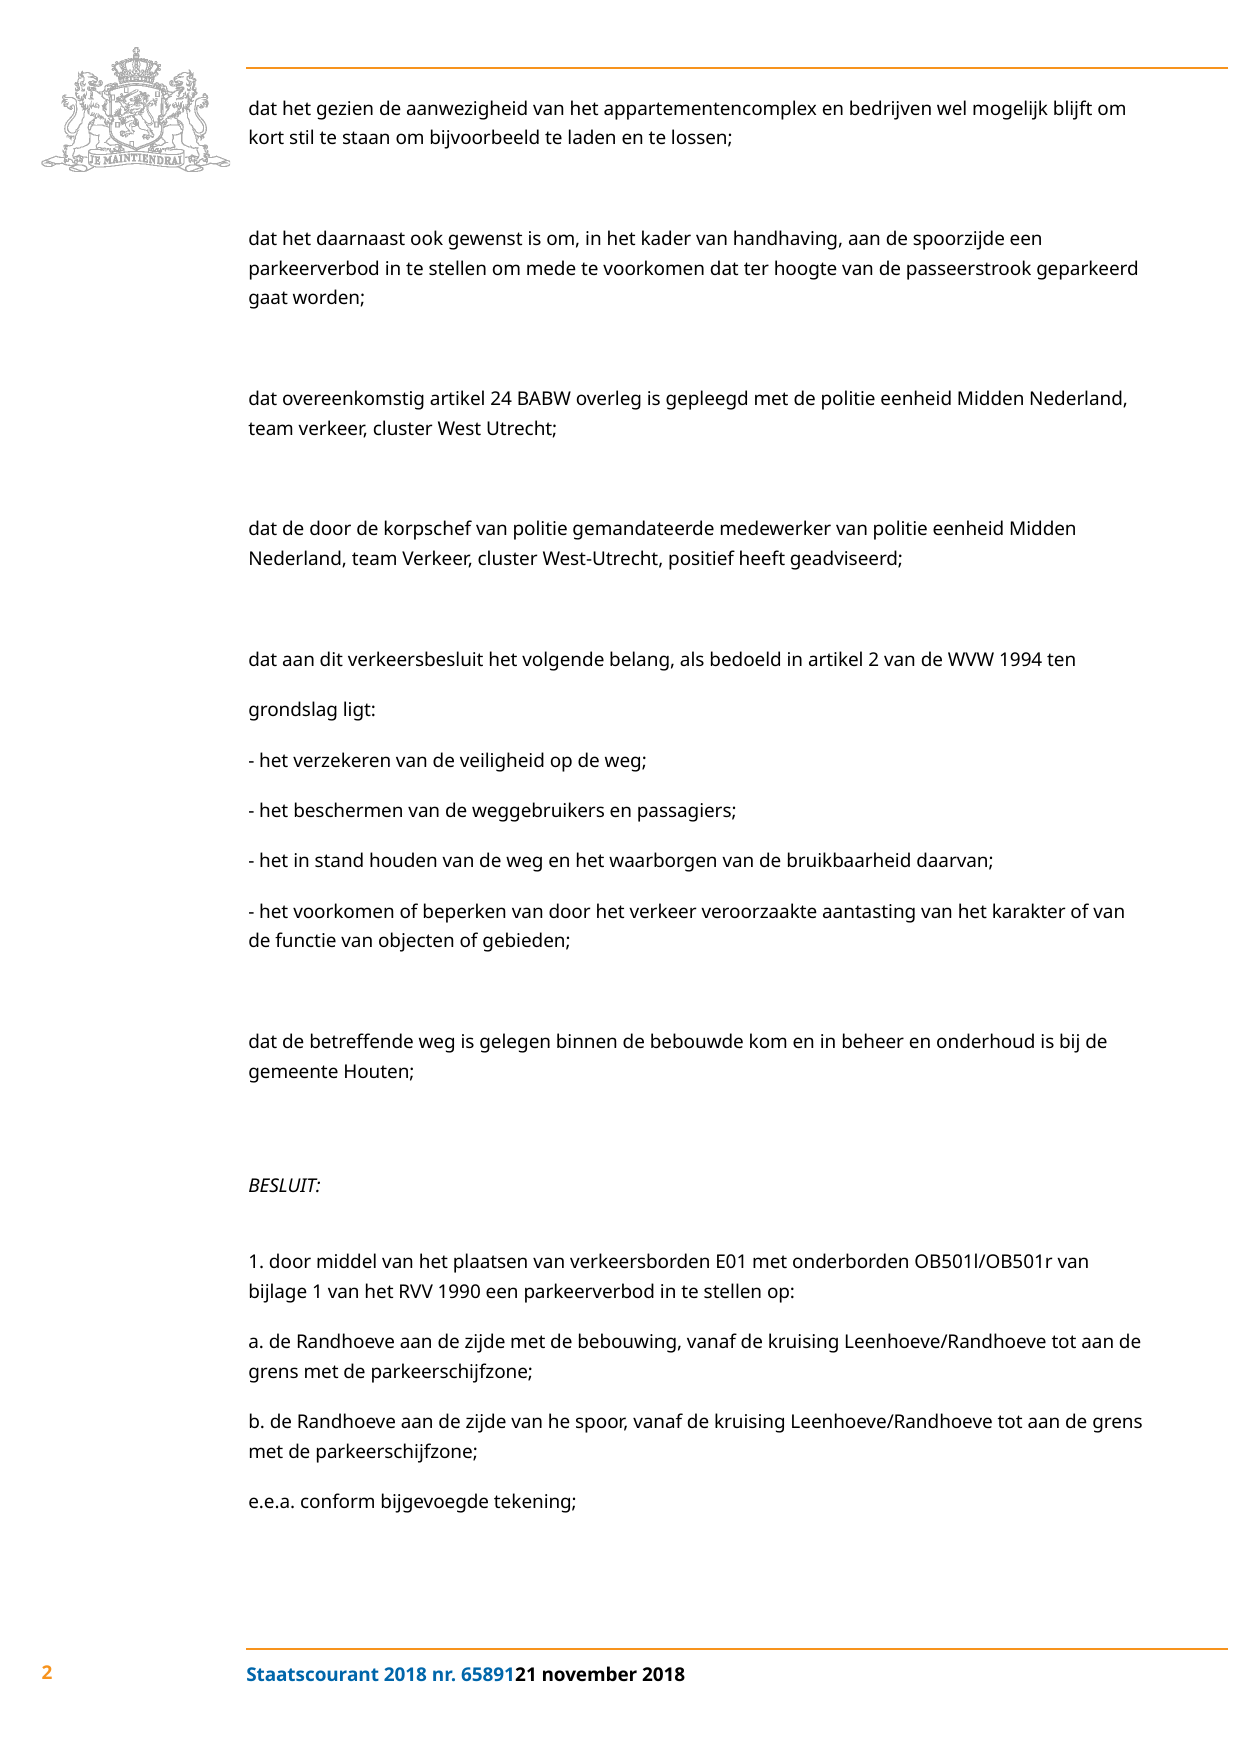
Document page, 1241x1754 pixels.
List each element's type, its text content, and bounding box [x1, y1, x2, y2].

text dat de door de korpschef van politie gemandateerde medewerker van politie eenheid Midden Nederland, team Verkeer, cluster West-Utrecht, positief heeft geadviseerd; [248, 516, 1152, 571]
text dat het gezien de aanwezigheid van het appartementencomplex en bedrijven wel mogelijk blijft om kort stil te staan om bijvoorbeeld te laden en te lossen; [248, 95, 1152, 150]
text - het in stand houden van de weg en het waarborgen van de bruikbaarheid daarvan; [248, 848, 1152, 873]
text dat overeenkomstig artikel 24 BABW overleg is gepleegd met de politie eenheid Midden Nederland, team verkeer, cluster West Utrecht; [248, 385, 1152, 441]
text BESLUIT: [248, 1172, 1152, 1198]
text dat aan dit verkeersbesluit het volgende belang, als bedoeld in artikel 2 van de WVW 1994 ten [248, 646, 1152, 672]
text - het verzekeren van de veiligheid op de weg; [248, 747, 1152, 773]
text grondslag ligt: [248, 696, 1152, 722]
text - het beschermen van de weggebruikers en passagiers; [248, 797, 1152, 823]
text - het voorkomen of beperken van door het verkeer veroorzaakte aantasting van het karakter of van de functie van objecten of gebieden; [248, 898, 1152, 953]
text b. de Randhoeve aan de zijde van he spoor, vanaf de kruising Leenhoeve/Randhoeve tot aan de grens met de parkeerschijfzone; [248, 1409, 1152, 1464]
text e.e.a. conform bijgevoegde tekening; [248, 1489, 1152, 1514]
text dat het daarnaast ook gewenst is om, in het kader van handhaving, aan de spoorzijde een parkeerverbod in te stellen om mede te voorkomen dat ter hoogte van de passeerstrook geparkeerd gaat worden; [248, 225, 1152, 310]
picture [41, 47, 231, 172]
text 1. door middel van het plaatsen van verkeersborden E01 met onderborden OB501l/OB501r van bijlage 1 van het RVV 1990 een parkeerverbod in te stellen op: [248, 1249, 1152, 1304]
text a. de Randhoeve aan de zijde met de bebouwing, vanaf de kruising Leenhoeve/Randhoeve tot aan de grens met de parkeerschijfzone; [248, 1329, 1152, 1384]
text dat de betreffende weg is gelegen binnen de bebouwde kom en in beheer en onderhoud is bij de gemeente Houten; [248, 1028, 1152, 1084]
